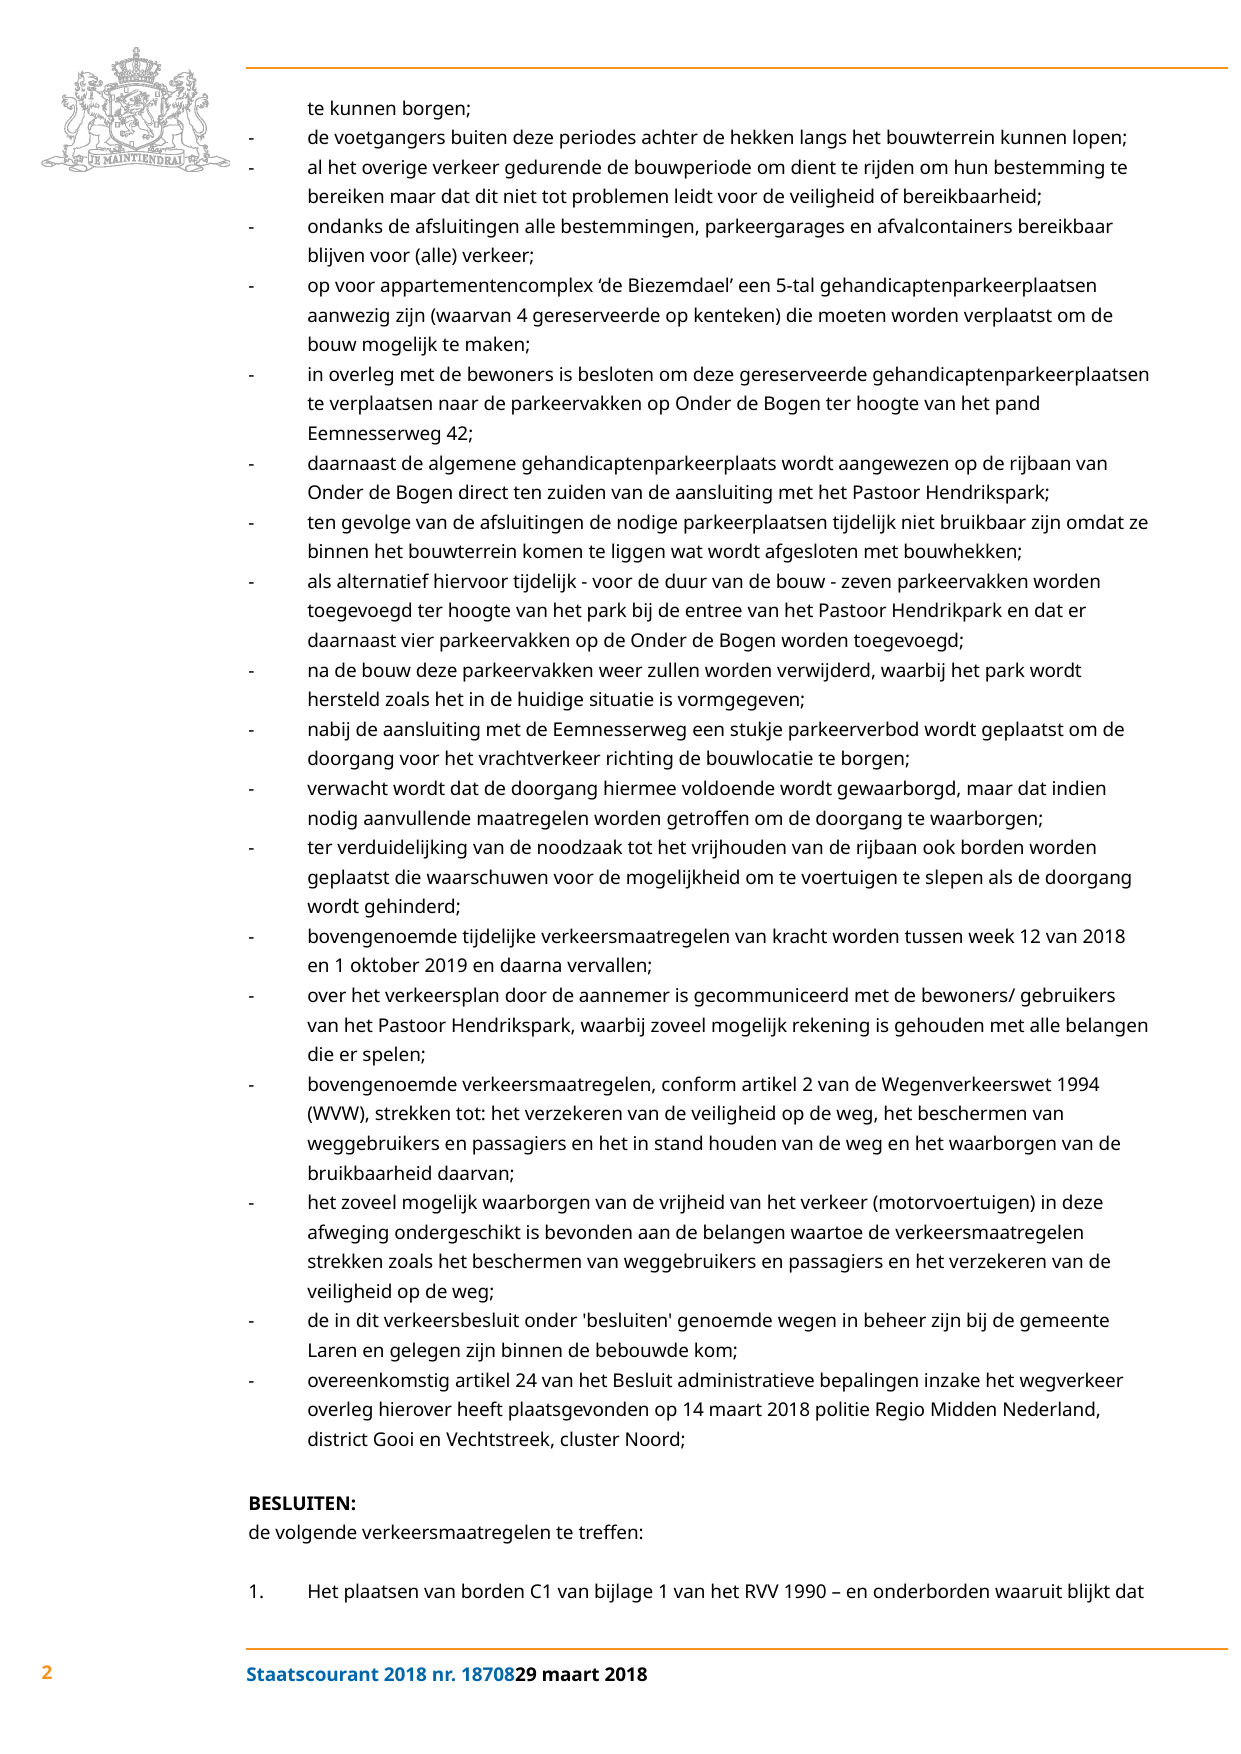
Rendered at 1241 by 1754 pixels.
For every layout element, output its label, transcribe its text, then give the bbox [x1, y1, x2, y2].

list bovengenoemde verkeersmaatregelen, conform artikel 2 van de Wegenverkeerswet 1994 (WVW), strekken tot: het verzekeren van de veiligheid op de weg, het beschermen van weggebruikers en passagiers en het in stand houden van de weg en het waarborgen van de bruikbaarheid daarvan; [248, 1071, 1152, 1186]
list de in dit verkeersbesluit onder 'besluiten' genoemde wegen in beheer zijn bij de gemeente Laren en gelegen zijn binnen de bebouwde kom; [248, 1308, 1152, 1363]
picture [41, 47, 231, 172]
text BESLUITEN: [248, 1490, 1152, 1516]
list ter verduidelijking van de noodzaak tot het vrijhouden van de rijbaan ook borden worden geplaatst die waarschuwen voor de mogelijkheid om te voertuigen te slepen als de doorgang wordt gehinderd; [248, 834, 1152, 919]
list bovengenoemde tijdelijke verkeersmaatregelen van kracht worden tussen week 12 van 2018 en 1 oktober 2019 en daarna vervallen; [248, 923, 1152, 978]
list op voor appartementencomplex ‘de Biezemdael’ een 5-tal gehandicaptenparkeerplaatsen aanwezig zijn (waarvan 4 gereserveerde op kenteken) die moeten worden verplaatst om de bouw mogelijk te maken; [248, 272, 1152, 357]
text de volgende verkeersmaatregelen te treffen: [248, 1519, 1152, 1545]
list ondanks de afsluitingen alle bestemmingen, parkeergarages en afvalcontainers bereikbaar blijven voor (alle) verkeer; [248, 213, 1152, 268]
list overeenkomstig artikel 24 van het Besluit administratieve bepalingen inzake het wegverkeer overleg hierover heeft plaatsgevonden op 14 maart 2018 politie Regio Midden Nederland, district Gooi en Vechtstreek, cluster Noord; [248, 1367, 1152, 1452]
list ten gevolge van de afsluitingen de nodige parkeerplaatsen tijdelijk niet bruikbaar zijn omdat ze binnen het bouwterrein komen te liggen wat wordt afgesloten met bouwhekken; [248, 509, 1152, 564]
list het zoveel mogelijk waarborgen van de vrijheid van het verkeer (motorvoertuigen) in deze afweging ondergeschikt is bevonden aan de belangen waartoe de verkeersmaatregelen strekken zoals het beschermen van weggebruikers en passagiers en het verzekeren van de veiligheid op de weg; [248, 1189, 1152, 1304]
list te kunnen borgen; [248, 95, 1152, 121]
list daarnaast de algemene gehandicaptenparkeerplaats wordt aangewezen op de rijbaan van Onder de Bogen direct ten zuiden van de aansluiting met het Pastoor Hendrikspark; [248, 450, 1152, 505]
list over het verkeersplan door de aannemer is gecommuniceerd met de bewoners/ gebruikers van het Pastoor Hendrikspark, waarbij zoveel mogelijk rekening is gehouden met alle belangen die er spelen; [248, 982, 1152, 1067]
list nabij de aansluiting met de Eemnesserweg een stukje parkeerverbod wordt geplaatst om de doorgang voor het vrachtverkeer richting de bouwlocatie te borgen; [248, 716, 1152, 771]
list al het overige verkeer gedurende de bouwperiode om dient te rijden om hun bestemming te bereiken maar dat dit niet tot problemen leidt voor de veiligheid of bereikbaarheid; [248, 154, 1152, 209]
list in overleg met de bewoners is besloten om deze gereserveerde gehandicaptenparkeerplaatsen te verplaatsen naar de parkeervakken op Onder de Bogen ter hoogte van het pand Eemnesserweg 42; [248, 361, 1152, 446]
list verwacht wordt dat de doorgang hiermee voldoende wordt gewaarborgd, maar dat indien nodig aanvullende maatregelen worden getroffen om de doorgang te waarborgen; [248, 775, 1152, 831]
list na de bouw deze parkeervakken weer zullen worden verwijderd, waarbij het park wordt hersteld zoals het in de huidige situatie is vormgegeven; [248, 657, 1152, 712]
list als alternatief hiervoor tijdelijk - voor de duur van de bouw - zeven parkeervakken worden toegevoegd ter hoogte van het park bij de entree van het Pastoor Hendrikpark en dat er daarnaast vier parkeervakken op de Onder de Bogen worden toegevoegd; [248, 568, 1152, 653]
list Het plaatsen van borden C1 van bijlage 1 van het RVV 1990 – en onderborden waaruit blijkt dat [248, 1579, 1152, 1604]
list de voetgangers buiten deze periodes achter de hekken langs het bouwterrein kunnen lopen; [248, 124, 1152, 150]
